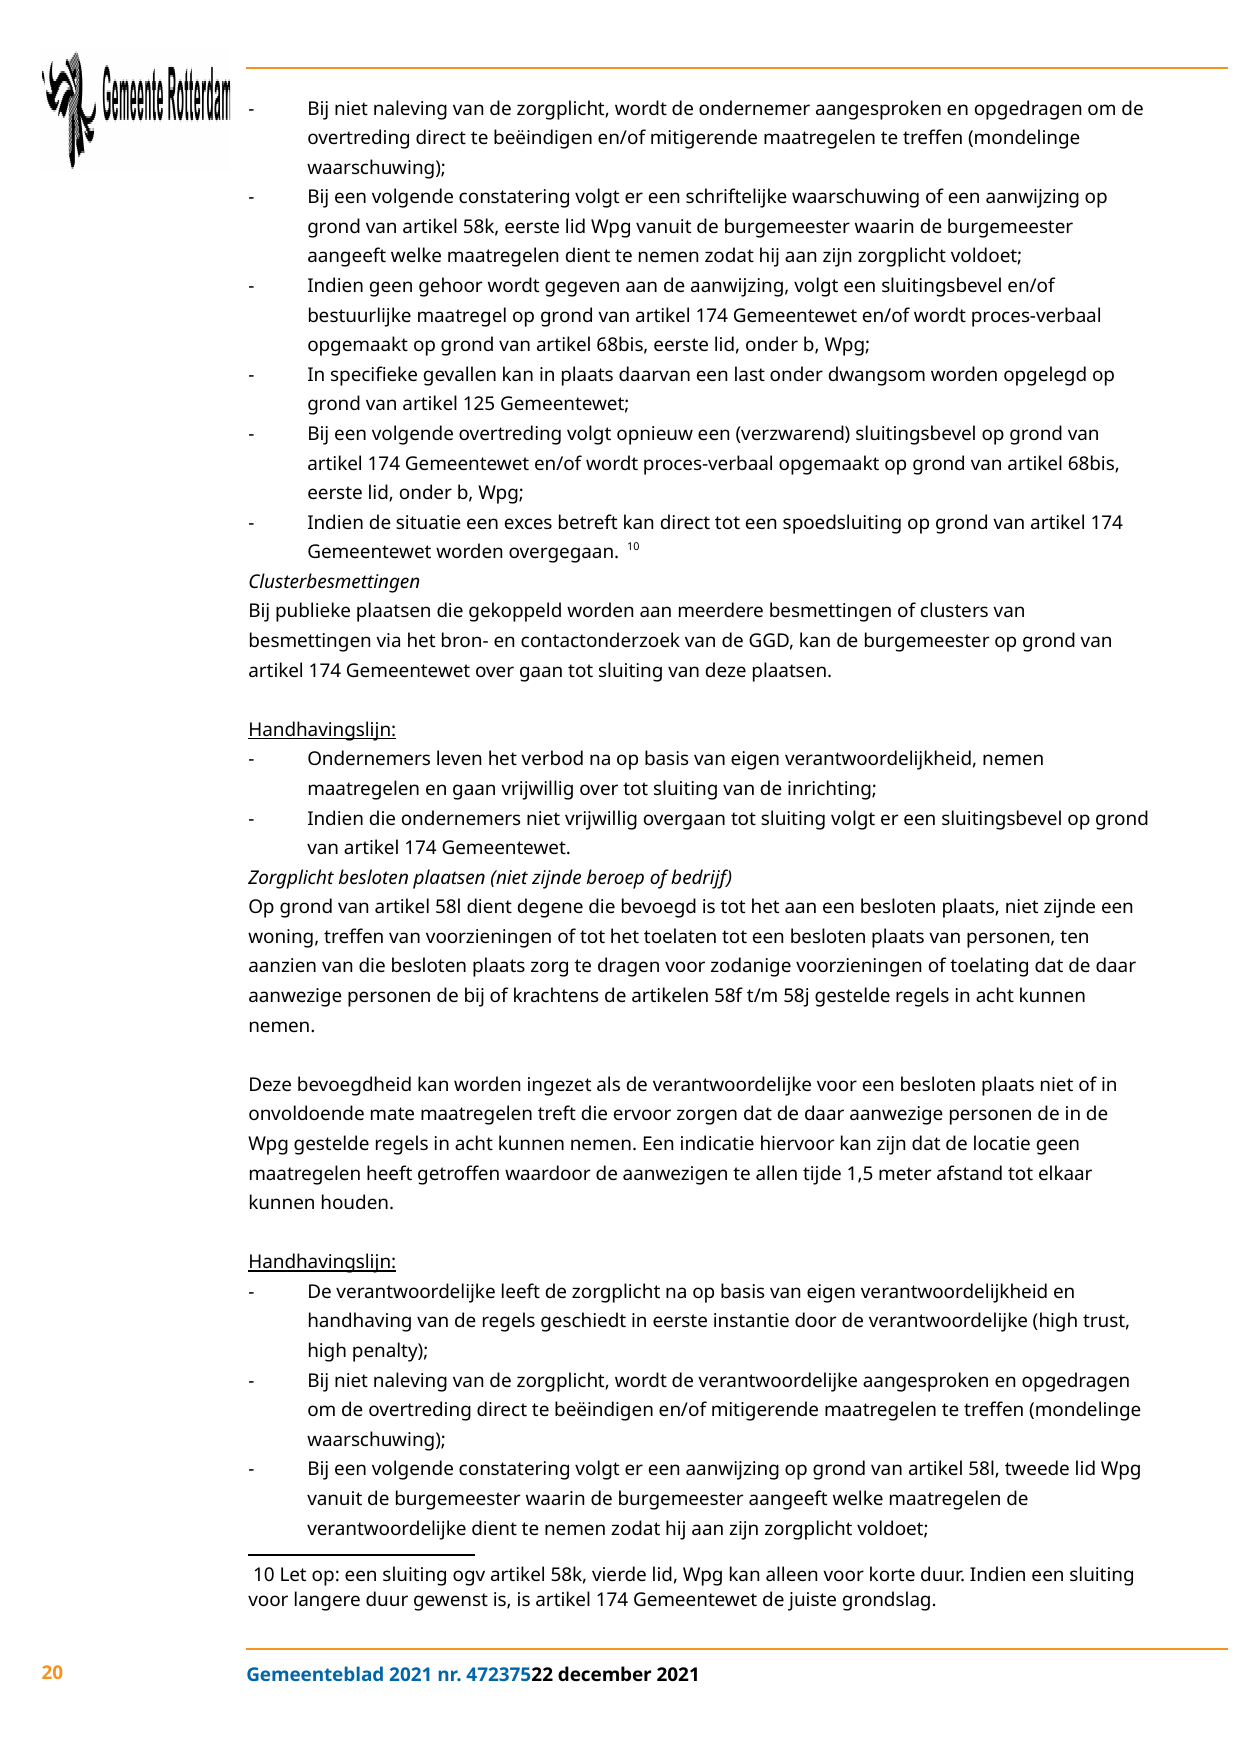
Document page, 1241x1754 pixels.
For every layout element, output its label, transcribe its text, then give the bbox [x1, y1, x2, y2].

text Zorgplicht besloten plaatsen (niet zijnde beroep of bedrijf) [248, 864, 1152, 890]
text Op grond van artikel 58l dient degene die bevoegd is tot het aan een besloten plaats, niet zijnde een woning, treffen van voorzieningen of tot het toelaten tot een besloten plaats van personen, ten aanzien van die besloten plaats zorg te dragen voor zodanige voorzieningen of toelating dat de daar aanwezige personen de bij of krachtens de artikelen 58f t/m 58j gestelde regels in acht kunnen nemen. [248, 893, 1152, 1038]
text Bij publieke plaatsen die gekoppeld worden aan meerdere besmettingen of clusters van besmettingen via het bron- en contactonderzoek van de GGD, kan de burgemeester op grond van artikel 174 Gemeentewet over gaan tot sluiting van deze plaatsen. [248, 598, 1152, 683]
list Ondernemers leven het verbod na op basis van eigen verantwoordelijkheid, nemen maatregelen en gaan vrijwillig over tot sluiting van de inrichting; [248, 746, 1152, 801]
list Indien geen gehoor wordt gegeven aan de aanwijzing, volgt een sluitingsbevel en/of bestuurlijke maatregel op grond van artikel 174 Gemeentewet en/of wordt proces-verbaal opgemaakt op grond van artikel 68bis, eerste lid, onder b, Wpg; [248, 272, 1152, 357]
list Indien de situatie een exces betreft kan direct tot een spoedsluiting op grond van artikel 174 Gemeentewet worden overgegaan. [248, 509, 1152, 564]
text Handhavingslijn: [248, 1248, 1152, 1274]
text Handhavingslijn: [248, 716, 1152, 742]
text Deze bevoegdheid kan worden ingezet als de verantwoordelijke voor een besloten plaats niet of in onvoldoende mate maatregelen treft die ervoor zorgen dat de daar aanwezige personen de in de Wpg gestelde regels in acht kunnen nemen. Een indicatie hiervoor kan zijn dat de locatie geen maatregelen heeft getroffen waardoor de aanwezigen te allen tijde 1,5 meter afstand tot elkaar kunnen houden. [248, 1071, 1152, 1215]
list Bij niet naleving van de zorgplicht, wordt de verantwoordelijke aangesproken en opgedragen om de overtreding direct te beëindigen en/of mitigerende maatregelen te treffen (mondelinge waarschuwing); [248, 1367, 1152, 1452]
list Bij een volgende constatering volgt er een aanwijzing op grond van artikel 58l, tweede lid Wpg vanuit de burgemeester waarin de burgemeester aangeeft welke maatregelen de verantwoordelijke dient te nemen zodat hij aan zijn zorgplicht voldoet; [248, 1456, 1152, 1541]
list Let op: een sluiting ogv artikel 58k, vierde lid, Wpg kan alleen voor korte duur. Indien een sluiting voor langere duur gewenst is, is artikel 174 Gemeentewet de juiste grondslag. [248, 1561, 1152, 1612]
list De verantwoordelijke leeft de zorgplicht na op basis van eigen verantwoordelijkheid en handhaving van de regels geschiedt in eerste instantie door de verantwoordelijke (high trust, high penalty); [248, 1278, 1152, 1363]
text Clusterbesmettingen [248, 568, 1152, 594]
picture [41, 47, 231, 172]
list In specifieke gevallen kan in plaats daarvan een last onder dwangsom worden opgelegd op grond van artikel 125 Gemeentewet; [248, 361, 1152, 416]
list Bij een volgende constatering volgt er een schriftelijke waarschuwing of een aanwijzing op grond van artikel 58k, eerste lid Wpg vanuit de burgemeester waarin de burgemeester aangeeft welke maatregelen dient te nemen zodat hij aan zijn zorgplicht voldoet; [248, 183, 1152, 268]
list Indien die ondernemers niet vrijwillig overgaan tot sluiting volgt er een sluitingsbevel op grond van artikel 174 Gemeentewet. [248, 805, 1152, 860]
list Bij een volgende overtreding volgt opnieuw een (verzwarend) sluitingsbevel op grond van artikel 174 Gemeentewet en/of wordt proces-verbaal opgemaakt op grond van artikel 68bis, eerste lid, onder b, Wpg; [248, 420, 1152, 505]
list Bij niet naleving van de zorgplicht, wordt de ondernemer aangesproken en opgedragen om de overtreding direct te beëindigen en/of mitigerende maatregelen te treffen (mondelinge waarschuwing); [248, 95, 1152, 180]
